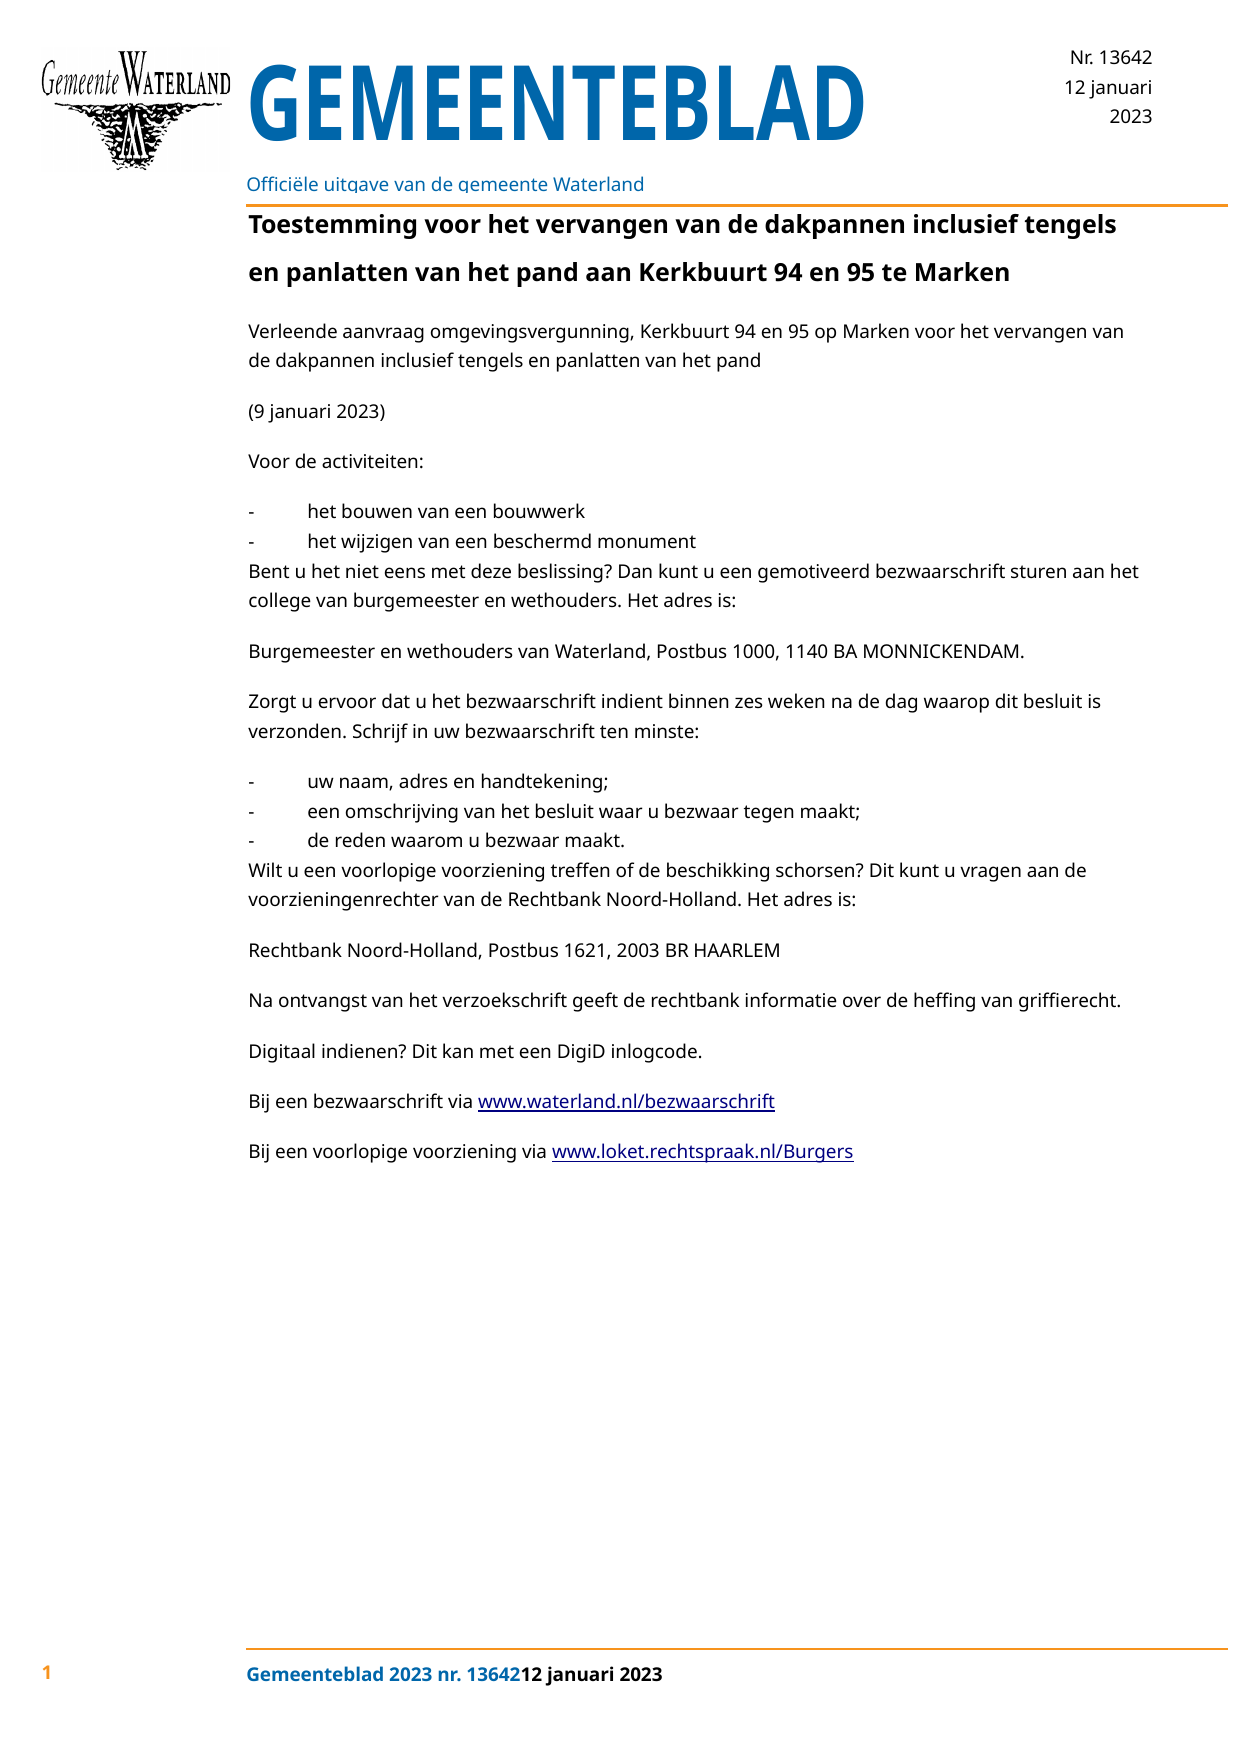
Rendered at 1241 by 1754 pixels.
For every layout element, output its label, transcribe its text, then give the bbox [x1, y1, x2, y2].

text Rechtbank Noord-Holland, Postbus 1621, 2003 BR HAARLEM [248, 937, 1152, 963]
list uw naam, adres en handtekening; [248, 768, 1152, 794]
text Zorgt u ervoor dat u het bezwaarschrift indient binnen zes weken na de dag waarop dit besluit is verzonden. Schrijf in uw bezwaarschrift ten minste: [248, 688, 1152, 744]
text (9 januari 2023) [248, 398, 1152, 424]
text Toestemming voor het vervangen van de dakpannen inclusief tengels en panlatten van het pand aan Kerkbuurt 94 en 95 te Marken [248, 207, 1152, 288]
list het wijzigen van een beschermd monument [248, 528, 1152, 554]
list een omschrijving van het besluit waar u bezwaar tegen maakt; [248, 798, 1152, 824]
text Bij een voorlopige voorziening via www.loket.rechtspraak.nl/Burgers [248, 1139, 1152, 1164]
text Wilt u een voorlopige voorziening treffen of de beschikking schorsen? Dit kunt u vragen aan de voorzieningenrechter van de Rechtbank Noord-Holland. Het adres is: [248, 857, 1152, 912]
text Digitaal indienen? Dit kan met een DigiD inlogcode. [248, 1038, 1152, 1064]
text Bent u het niet eens met deze beslissing? Dan kunt u een gemotiveerd bezwaarschrift sturen aan het college van burgemeester en wethouders. Het adres is: [248, 558, 1152, 613]
text Verleende aanvraag omgevingsvergunning, Kerkbuurt 94 en 95 op Marken voor het vervangen van de dakpannen inclusief tengels en panlatten van het pand [248, 318, 1152, 373]
list het bouwen van een bouwwerk [248, 499, 1152, 524]
text Na ontvangst van het verzoekschrift geeft de rechtbank informatie over de heffing van griffierecht. [248, 987, 1152, 1013]
text Voor de activiteiten: [248, 448, 1152, 474]
text Burgemeester en wethouders van Waterland, Postbus 1000, 1140 BA MONNICKENDAM. [248, 638, 1152, 664]
picture [41, 47, 231, 172]
text Bij een bezwaarschrift via www.waterland.nl/bezwaarschrift [248, 1088, 1152, 1114]
list de reden waarom u bezwaar maakt. [248, 827, 1152, 853]
